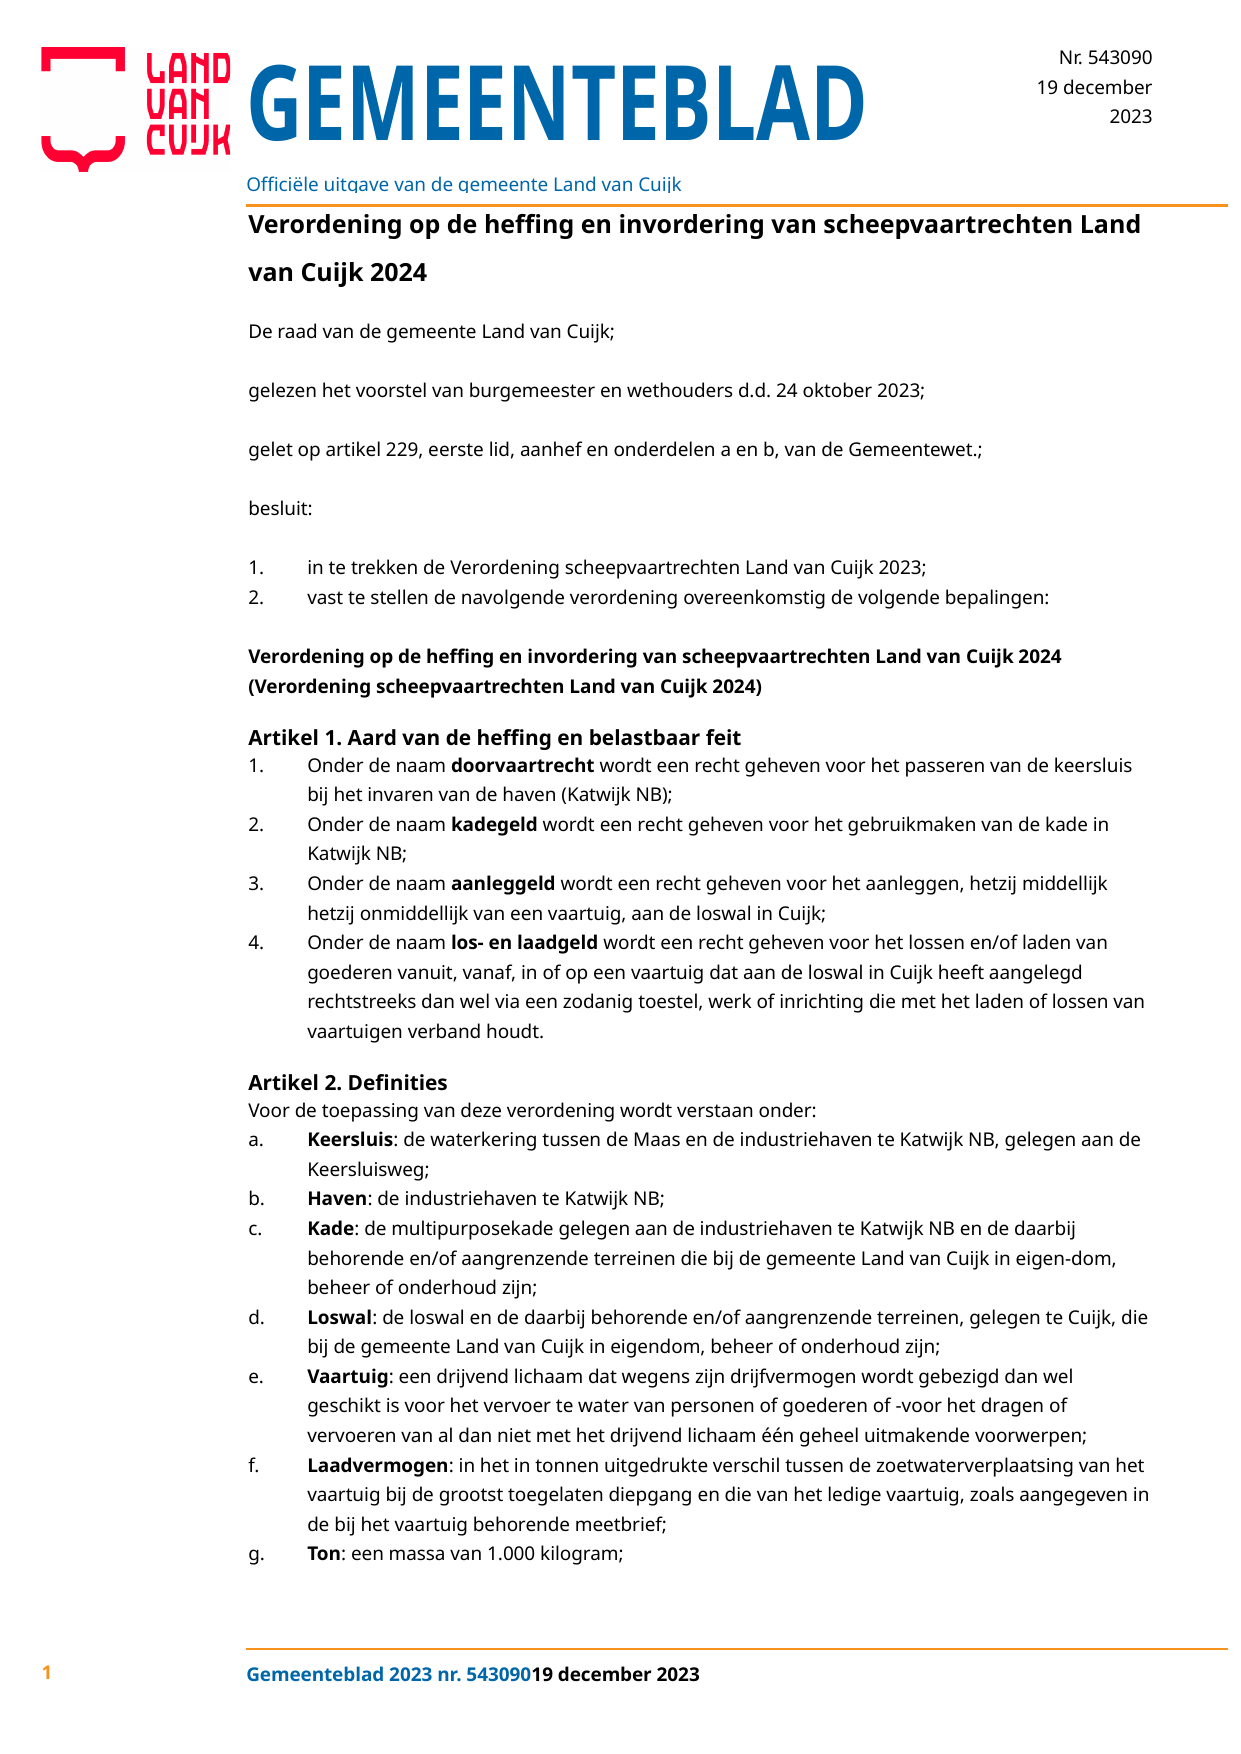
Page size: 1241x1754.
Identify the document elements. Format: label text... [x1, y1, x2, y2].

text besluit: [248, 495, 1152, 521]
list in te trekken de Verordening scheepvaartrechten Land van Cuijk 2023; [248, 554, 1152, 580]
picture [41, 47, 231, 172]
list Kade: de multipurposekade gelegen aan de industriehaven te Katwijk NB en de daarbij behorende en/of aangrenzende terreinen die bij de gemeente Land van Cuijk in eigen-dom, beheer of onderhoud zijn; [248, 1215, 1152, 1300]
list Ton: een massa van 1.000 kilogram; [248, 1541, 1152, 1566]
text Voor de toepassing van deze verordening wordt verstaan onder: [248, 1097, 1152, 1123]
text gelezen het voorstel van burgemeester en wethouders d.d. 24 oktober 2023; [248, 377, 1152, 403]
list Onder de naam doorvaartrecht wordt een recht geheven voor het passeren van de keersluis bij het invaren van de haven (Katwijk NB); [248, 752, 1152, 807]
text gelet op artikel 229, eerste lid, aanhef en onderdelen a en b, van de Gemeentewet.; [248, 436, 1152, 462]
list Onder de naam kadegeld wordt een recht geheven voor het gebruikmaken van de kade in Katwijk NB; [248, 811, 1152, 866]
text Verordening op de heffing en invordering van scheepvaartrechten Land van Cuijk 2024 [248, 207, 1152, 288]
text Verordening op de heffing en invordering van scheepvaartrechten Land van Cuijk 2024 (Verordening scheepvaartrechten Land van Cuijk 2024) [248, 643, 1152, 699]
list vast te stellen de navolgende verordening overeenkomstig de volgende bepalingen: [248, 584, 1152, 610]
text De raad van de gemeente Land van Cuijk; [248, 318, 1152, 344]
list Loswal: de loswal en de daarbij behorende en/of aangrenzende terreinen, gelegen te Cuijk, die bij de gemeente Land van Cuijk in eigendom, beheer of onderhoud zijn; [248, 1304, 1152, 1359]
list Laadvermogen: in het in tonnen uitgedrukte verschil tussen de zoetwaterverplaatsing van het vaartuig bij de grootst toegelaten diepgang en die van het ledige vaartuig, zoals aangegeven in de bij het vaartuig behorende meetbrief; [248, 1452, 1152, 1537]
text Artikel 1. Aard van de heffing en belastbaar feit [248, 723, 1152, 752]
text Artikel 2. Definities [248, 1068, 1152, 1097]
list Onder de naam aanleggeld wordt een recht geheven voor het aanleggen, hetzij middellijk hetzij onmiddellijk van een vaartuig, aan de loswal in Cuijk; [248, 870, 1152, 925]
list Keersluis: de waterkering tussen de Maas en de industriehaven te Katwijk NB, gelegen aan de Keersluisweg; [248, 1126, 1152, 1182]
list Vaartuig: een drijvend lichaam dat wegens zijn drijfvermogen wordt gebezigd dan wel geschikt is voor het vervoer te water van personen of goederen of -voor het dragen of vervoeren van al dan niet met het drijvend lichaam één geheel uitmakende voorwerpen; [248, 1363, 1152, 1448]
list Onder de naam los- en laadgeld wordt een recht geheven voor het lossen en/of laden van goederen vanuit, vanaf, in of op een vaartuig dat aan de loswal in Cuijk heeft aangelegd rechtstreeks dan wel via een zodanig toestel, werk of inrichting die met het laden of lossen van vaartuigen verband houdt. [248, 929, 1152, 1044]
list Haven: de industriehaven te Katwijk NB; [248, 1186, 1152, 1211]
